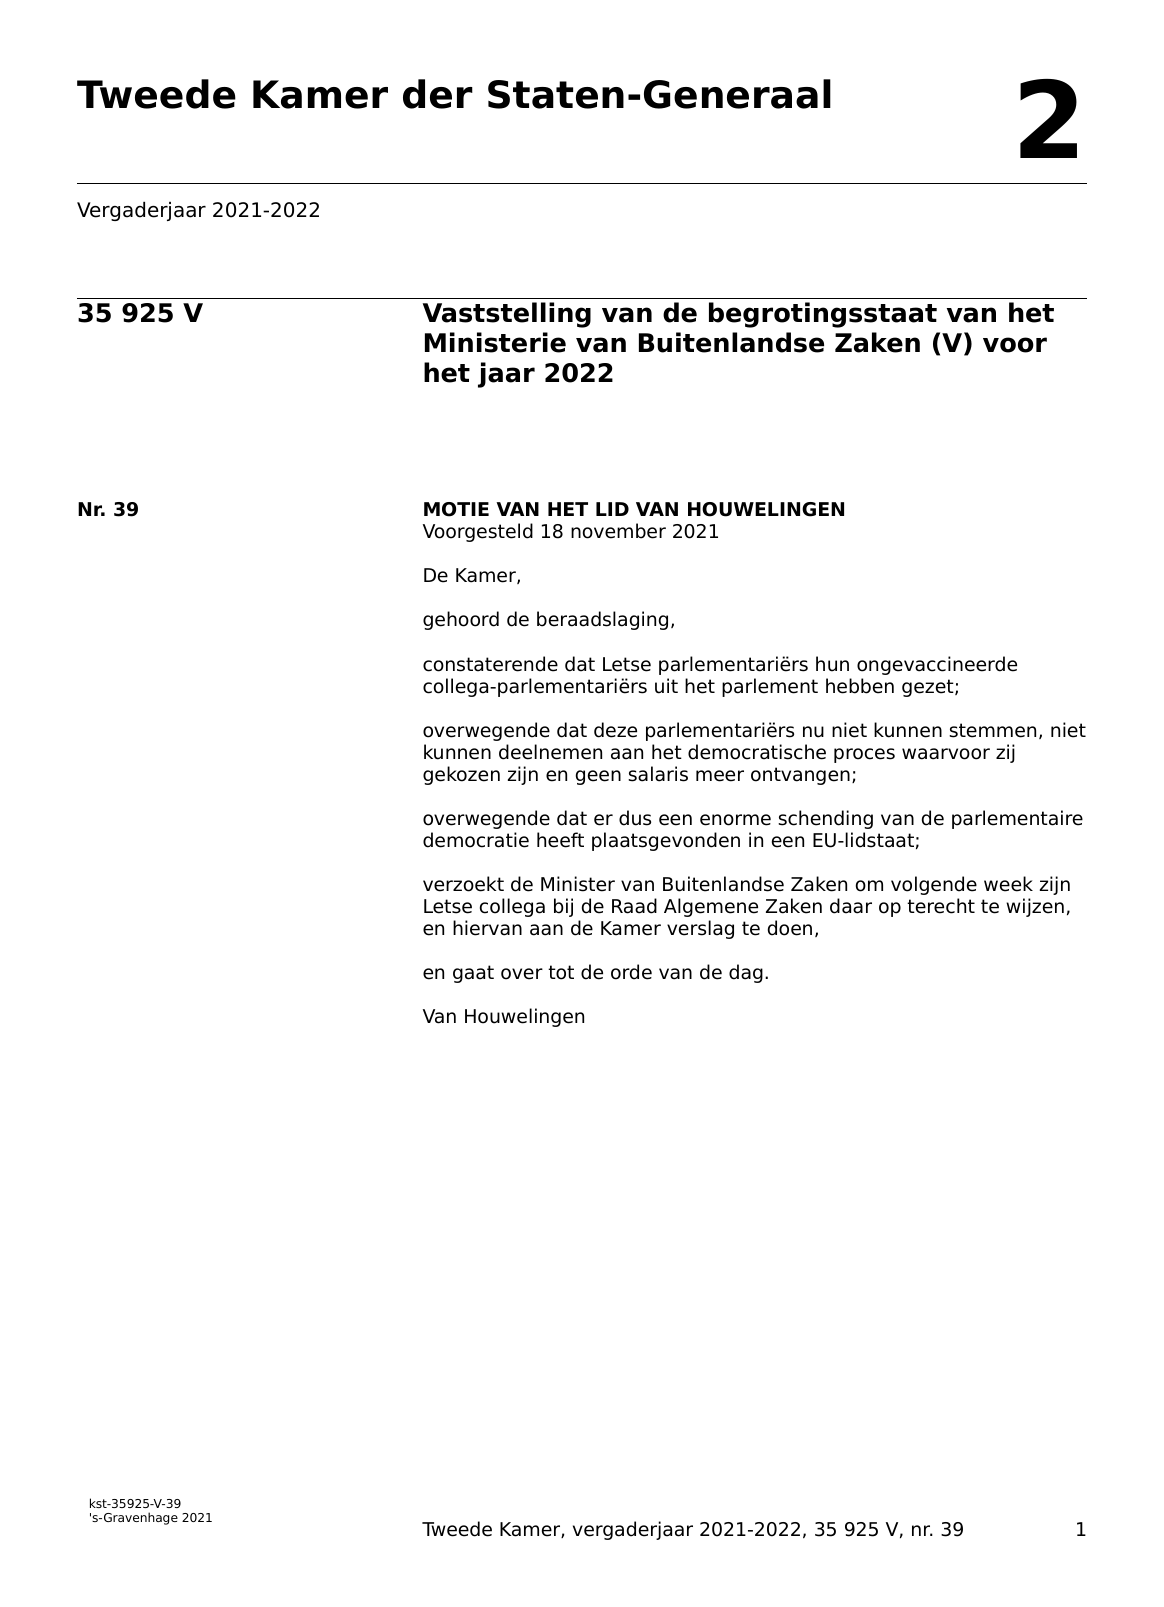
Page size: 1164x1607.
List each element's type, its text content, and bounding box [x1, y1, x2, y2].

text Voorgesteld 18 november 2021 [422, 521, 1087, 543]
text Van Houwelingen [422, 1006, 1087, 1028]
text overwegende dat deze parlementariërs nu niet kunnen stemmen, niet kunnen deelnemen aan het democratische proces waarvoor zij gekozen zijn en geen salaris meer ontvangen; [422, 720, 1087, 786]
text gehoord de beraadslaging, [422, 609, 1087, 631]
text overwegende dat er dus een enorme schending van de parlementaire democratie heeft plaatsgevonden in een EU-lidstaat; [422, 808, 1087, 852]
subtitle Nr. 39 MOTIE VAN HET LID VAN HOUWELINGEN [77, 499, 1087, 521]
table_header Tweede Kamer der Staten-Generaal [77, 59, 886, 183]
text De Kamer, [422, 565, 1087, 587]
text kst-35925-V-39 [88, 1497, 323, 1511]
text 's-Gravenhage 2021 [88, 1511, 323, 1525]
subtitle 35 925 V Vaststelling van de begrotingsstaat van het Ministerie van Buitenlandse Zaken (V) voor het jaar 2022 [77, 299, 1087, 388]
text constaterende dat Letse parlementariërs hun ongevaccineerde collega-parlementariërs uit het parlement hebben gezet; [422, 653, 1087, 697]
table_header 2 [886, 59, 1087, 183]
table_cell Vergaderjaar 2021-2022 [77, 184, 1087, 298]
text en gaat over tot de orde van de dag. [422, 962, 1087, 984]
text verzoekt de Minister van Buitenlandse Zaken om volgende week zijn Letse collega bij de Raad Algemene Zaken daar op terecht te wijzen, en hiervan aan de Kamer verslag te doen, [422, 874, 1087, 940]
